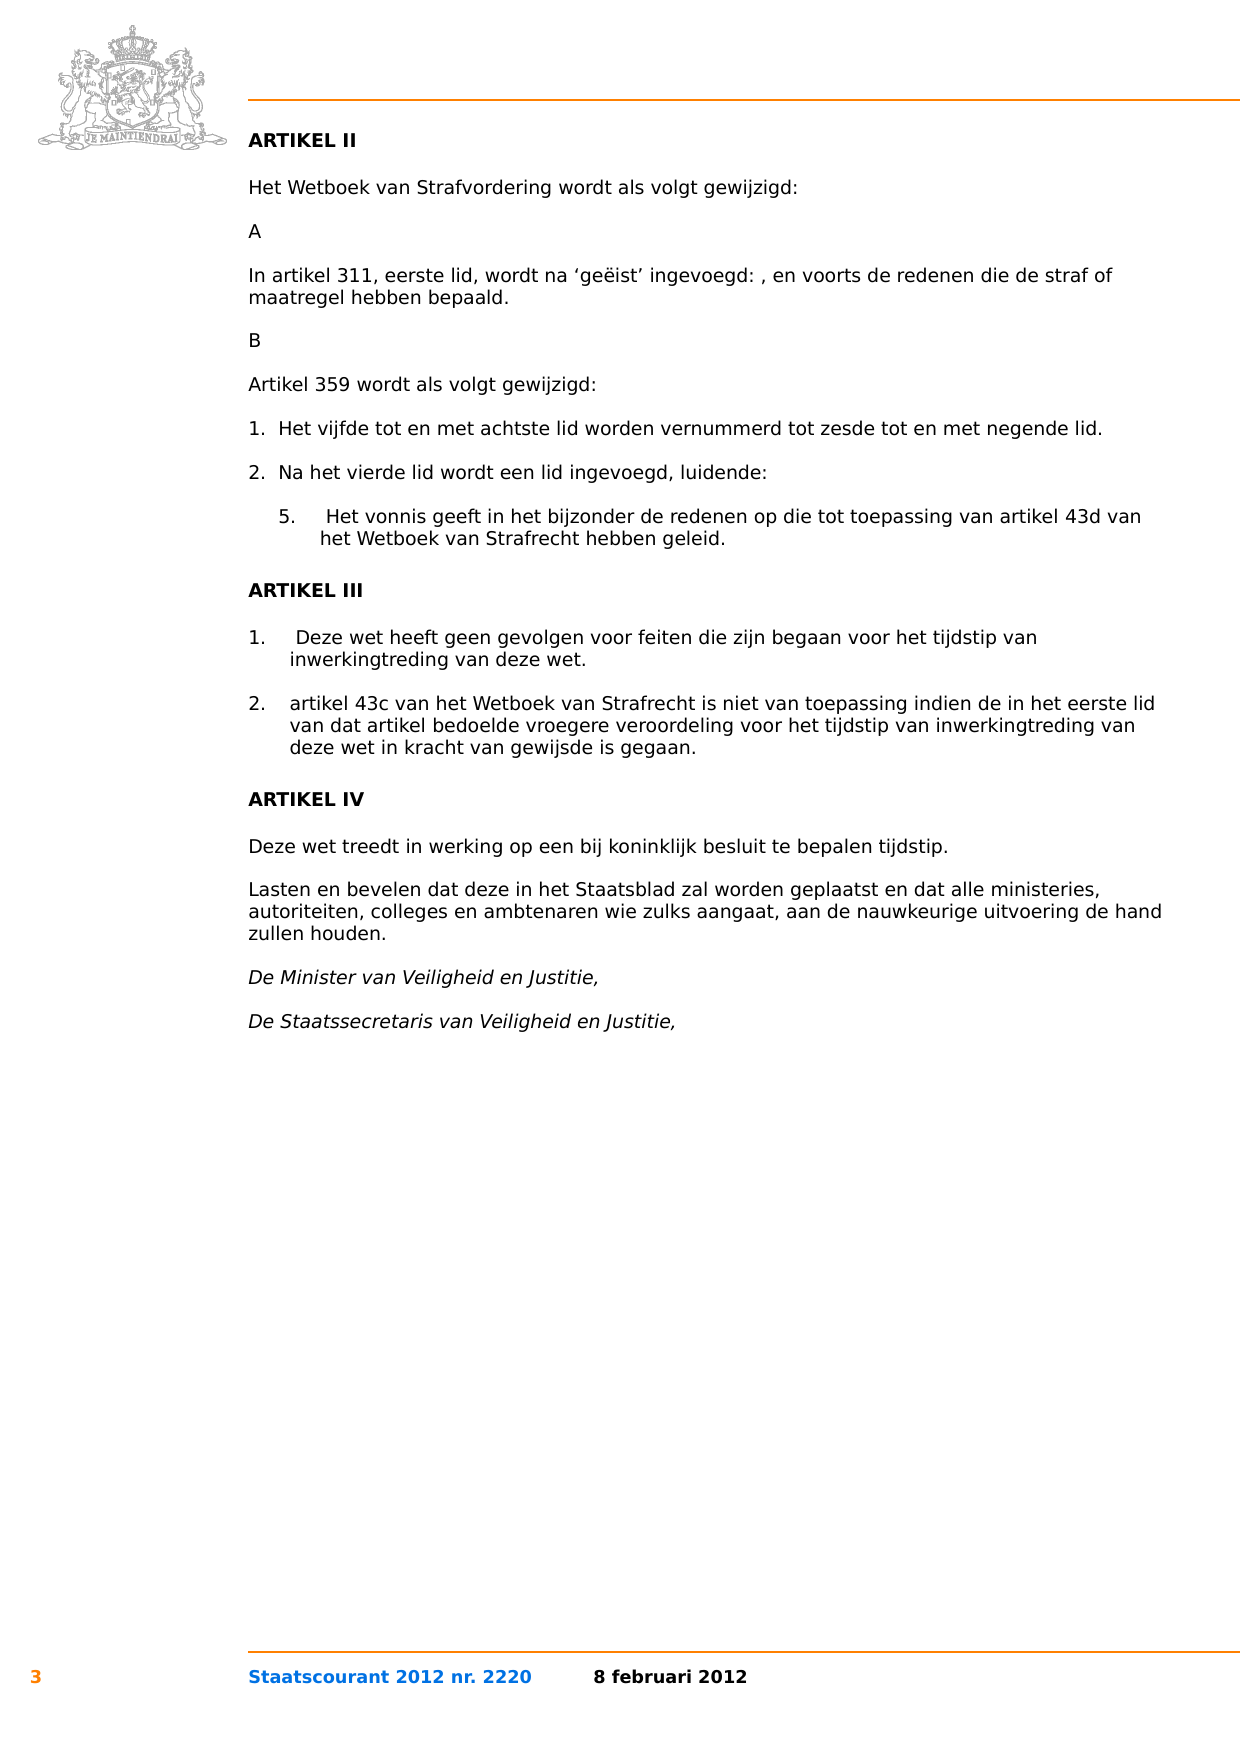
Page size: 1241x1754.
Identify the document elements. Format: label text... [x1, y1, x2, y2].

text 5. Het vonnis geeft in het bijzonder de redenen op die tot toepassing van artikel 43d van het Wetboek van Strafrecht hebben geleid. [278, 506, 1163, 550]
text A [248, 221, 1163, 243]
text Het Wetboek van Strafvordering wordt als volgt gewijzigd: [248, 177, 1163, 199]
subtitle ARTIKEL III [248, 580, 1163, 602]
text B [248, 330, 1163, 352]
text 2. artikel 43c van het Wetboek van Strafrecht is niet van toepassing indien de in het eerste lid van dat artikel bedoelde vroegere veroordeling voor het tijdstip van inwerkingtreding van deze wet in kracht van gewijsde is gegaan. [248, 693, 1163, 758]
text 1. Deze wet heeft geen gevolgen voor feiten die zijn begaan voor het tijdstip van inwerkingtreding van deze wet. [248, 627, 1163, 671]
text Lasten en bevelen dat deze in het Staatsblad zal worden geplaatst en dat alle ministeries, autoriteiten, colleges en ambtenaren wie zulks aangaat, aan de nauwkeurige uitvoering de hand zullen houden. [248, 879, 1163, 945]
text De Staatssecretaris van Veiligheid en Justitie, [248, 1011, 1163, 1033]
text De Minister van Veiligheid en Justitie, [248, 967, 1163, 989]
text Artikel 359 wordt als volgt gewijzigd: [248, 374, 1163, 396]
picture [38, 25, 227, 150]
subtitle ARTIKEL II [248, 130, 1163, 152]
text 1. Het vijfde tot en met achtste lid worden vernummerd tot zesde tot en met negende lid. [248, 418, 1163, 440]
text Deze wet treedt in werking op een bij koninklijk besluit te bepalen tijdstip. [248, 836, 1163, 857]
subtitle ARTIKEL IV [248, 788, 1163, 811]
text In artikel 311, eerste lid, wordt na ‘geëist’ ingevoegd: , en voorts de redenen die de straf of maatregel hebben bepaald. [248, 264, 1163, 308]
text 2. Na het vierde lid wordt een lid ingevoegd, luidende: [248, 462, 1163, 484]
